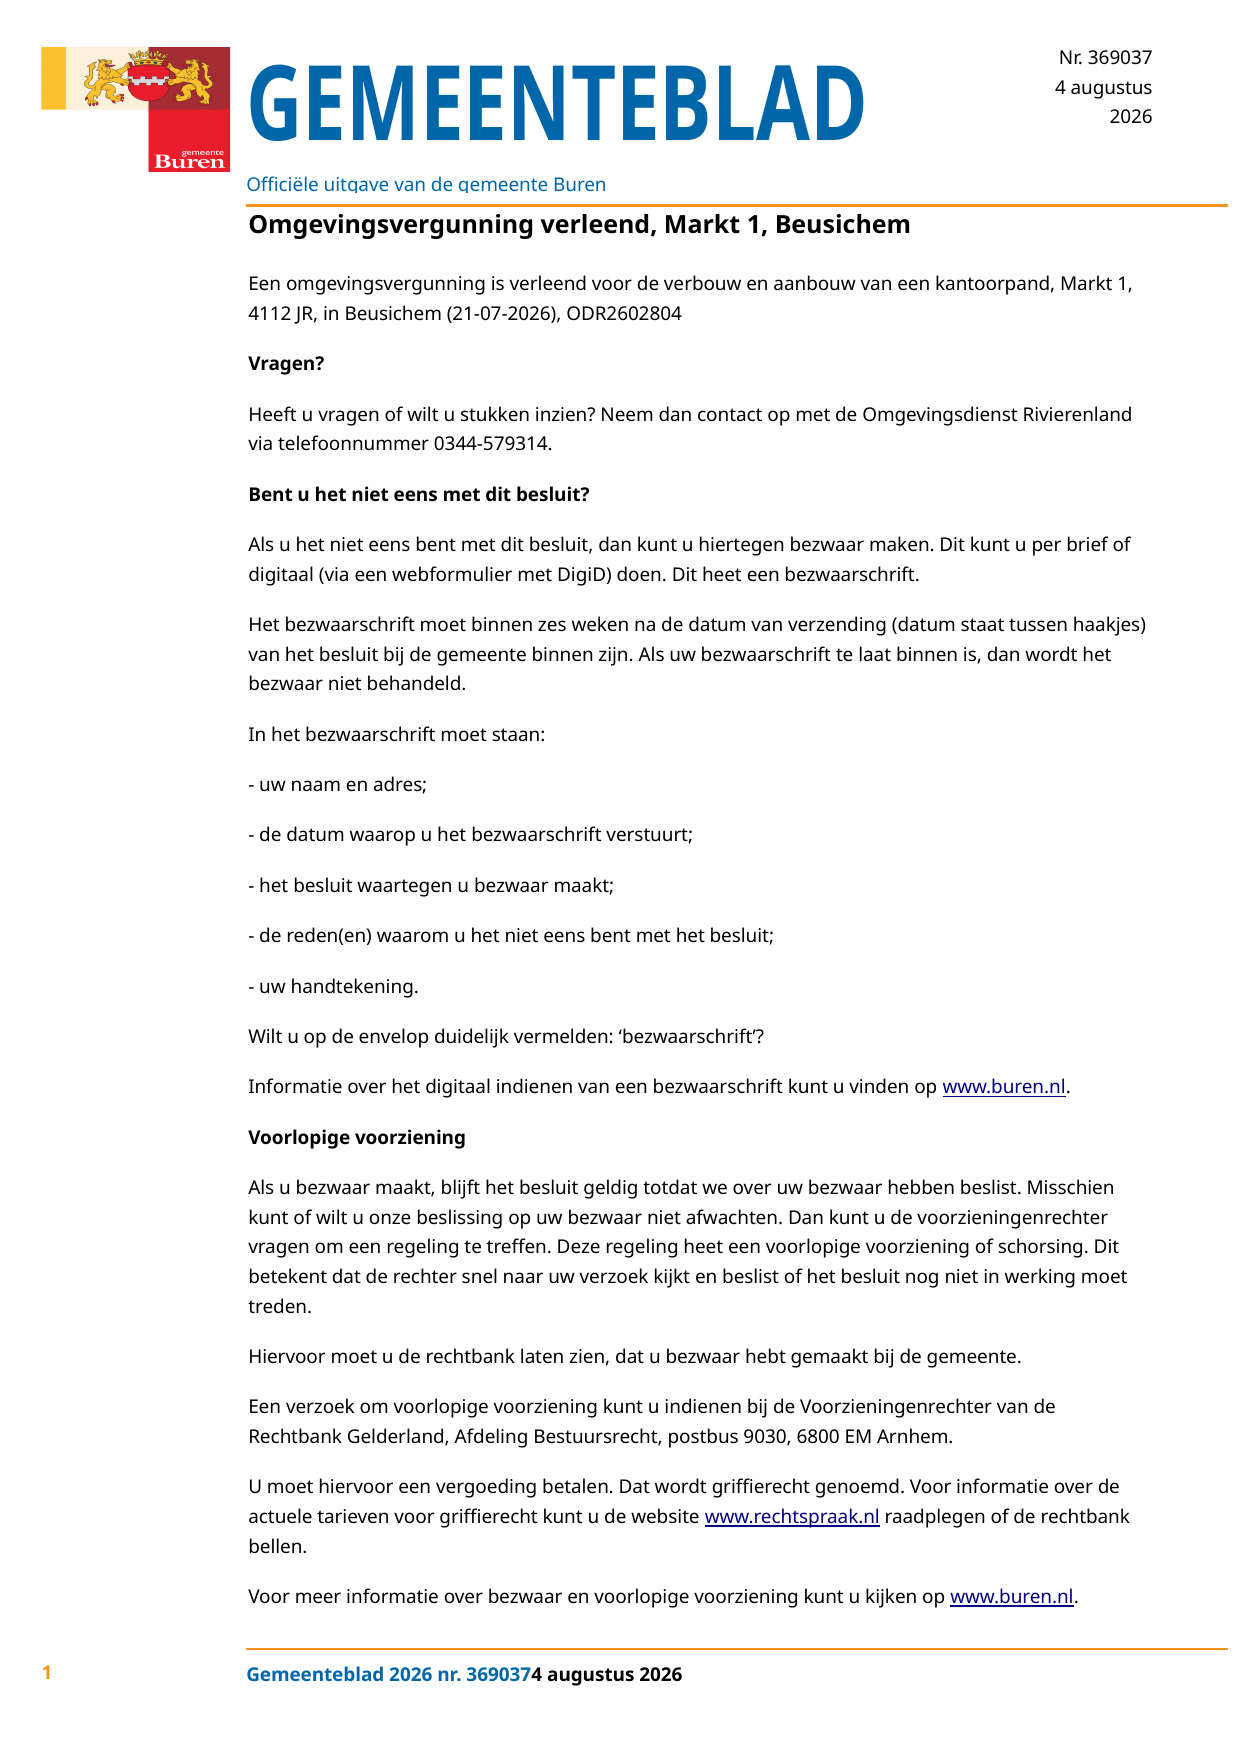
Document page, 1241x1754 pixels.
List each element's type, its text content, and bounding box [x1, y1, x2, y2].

text Als u bezwaar maakt, blijft het besluit geldig totdat we over uw bezwaar hebben beslist. Misschien kunt of wilt u onze beslissing op uw bezwaar niet afwachten. Dan kunt u de voorzieningenrechter vragen om een regeling te treffen. Deze regeling heet een voorlopige voorziening of schorsing. Dit betekent dat de rechter snel naar uw verzoek kijkt en beslist of het besluit nog niet in werking moet treden. [248, 1174, 1152, 1318]
text Voor meer informatie over bezwaar en voorlopige voorziening kunt u kijken op www.buren.nl. [248, 1583, 1152, 1609]
text In het bezwaarschrift moet staan: [248, 721, 1152, 746]
text - uw handtekening. [248, 973, 1152, 998]
text Informatie over het digitaal indienen van een bezwaarschrift kunt u vinden op www.buren.nl. [248, 1074, 1152, 1099]
picture [41, 47, 231, 172]
text Heeft u vragen of wilt u stukken inzien? Neem dan contact op met de Omgevingsdienst Rivierenland via telefoonnummer 0344-579314. [248, 401, 1152, 456]
text Omgevingsvergunning verleend, Markt 1, Beusichem [248, 207, 1152, 241]
text Hiervoor moet u de rechtbank laten zien, dat u bezwaar hebt gemaakt bij de gemeente. [248, 1343, 1152, 1369]
text Een verzoek om voorlopige voorziening kunt u indienen bij de Voorzieningenrechter van de Rechtbank Gelderland, Afdeling Bestuursrecht, postbus 9030, 6800 EM Arnhem. [248, 1394, 1152, 1449]
text Wilt u op de envelop duidelijk vermelden: ‘bezwaarschrift’? [248, 1023, 1152, 1049]
text Vragen? [248, 350, 1152, 376]
text Bent u het niet eens met dit besluit? [248, 481, 1152, 506]
text - de reden(en) waarom u het niet eens bent met het besluit; [248, 922, 1152, 948]
text Als u het niet eens bent met dit besluit, dan kunt u hiertegen bezwaar maken. Dit kunt u per brief of digitaal (via een webformulier met DigiD) doen. Dit heet een bezwaarschrift. [248, 531, 1152, 586]
text Een omgevingsvergunning is verleend voor de verbouw en aanbouw van een kantoorpand, Markt 1, 4112 JR, in Beusichem (21-07-2026), ODR2602804 [248, 270, 1152, 326]
text Het bezwaarschrift moet binnen zes weken na de datum van verzending (datum staat tussen haakjes) van het besluit bij de gemeente binnen zijn. Als uw bezwaarschrift te laat binnen is, dan wordt het bezwaar niet behandeld. [248, 611, 1152, 696]
text U moet hiervoor een vergoeding betalen. Dat wordt griffierecht genoemd. Voor informatie over de actuele tarieven voor griffierecht kunt u de website www.rechtspraak.nl raadplegen of de rechtbank bellen. [248, 1474, 1152, 1558]
text - de datum waarop u het bezwaarschrift verstuurt; [248, 822, 1152, 847]
text - het besluit waartegen u bezwaar maakt; [248, 872, 1152, 898]
text - uw naam en adres; [248, 771, 1152, 797]
text Voorlopige voorziening [248, 1124, 1152, 1150]
